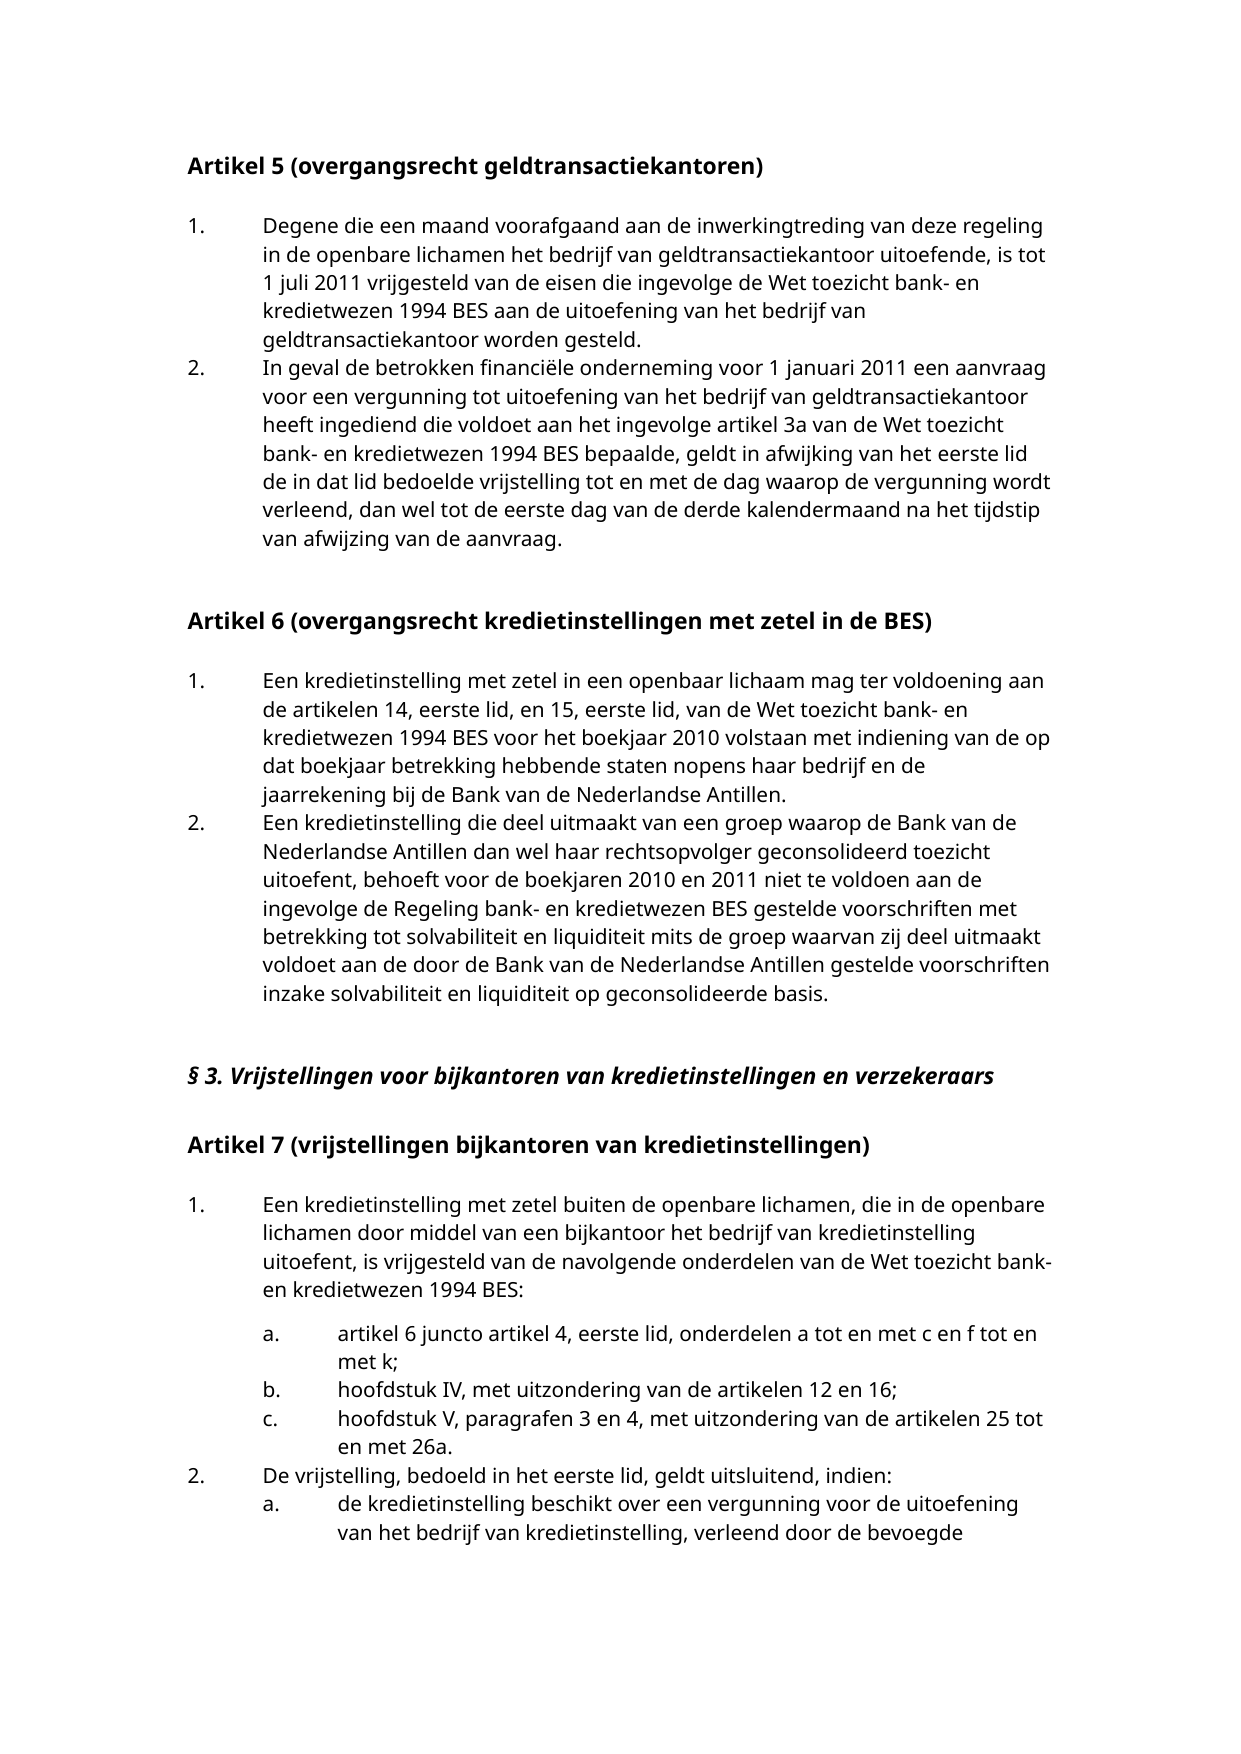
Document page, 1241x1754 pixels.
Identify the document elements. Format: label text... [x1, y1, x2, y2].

list de kredietinstelling beschikt over een vergunning voor de uitoefening van het bedrijf van kredietinstelling, verleend door de bevoegde [262, 1489, 1053, 1546]
list hoofdstuk IV, met uitzondering van de artikelen 12 en 16; [262, 1376, 1053, 1404]
list Een kredietinstelling met zetel in een openbaar lichaam mag ter voldoening aan de artikelen 14, eerste lid, en 15, eerste lid, van de Wet toezicht bank- en kredietwezen 1994 BES voor het boekjaar 2010 volstaan met indiening van de op dat boekjaar betrekking hebbende staten nopens haar bedrijf en de jaarrekening bij de Bank van de Nederlandse Antillen. [187, 666, 1053, 808]
list De vrijstelling, bedoeld in het eerste lid, geldt uitsluitend, indien: [187, 1461, 1053, 1489]
list Een kredietinstelling die deel uitmaakt van een groep waarop de Bank van de Nederlandse Antillen dan wel haar rechtsopvolger geconsolideerd toezicht uitoefent, behoeft voor de boekjaren 2010 en 2011 niet te voldoen aan de ingevolge de Regeling bank- en kredietwezen BES gestelde voorschriften met betrekking tot solvabiliteit en liquiditeit mits de groep waarvan zij deel uitmaakt voldoet aan de door de Bank van de Nederlandse Antillen gestelde voorschriften inzake solvabiliteit en liquiditeit op geconsolideerde basis. [187, 808, 1053, 1007]
subtitle Artikel 7 (vrijstellingen bijkantoren van kredietinstellingen) [187, 1129, 1053, 1160]
list Een kredietinstelling met zetel buiten de openbare lichamen, die in de openbare lichamen door middel van een bijkantoor het bedrijf van kredietinstelling uitoefent, is vrijgesteld van de navolgende onderdelen van de Wet toezicht bank- en kredietwezen 1994 BES: [187, 1190, 1053, 1304]
list artikel 6 juncto artikel 4, eerste lid, onderdelen a tot en met c en f tot en met k; [262, 1319, 1053, 1376]
subtitle Artikel 5 (overgangsrecht geldtransactiekantoren) [187, 150, 1053, 181]
subtitle Artikel 6 (overgangsrecht kredietinstellingen met zetel in de BES) [187, 605, 1053, 636]
subtitle § 3. Vrijstellingen voor bijkantoren van kredietinstellingen en verzekeraars [187, 1060, 1053, 1091]
list Degene die een maand voorafgaand aan de inwerkingtreding van deze regeling in de openbare lichamen het bedrijf van geldtransactiekantoor uitoefende, is tot 1 juli 2011 vrijgesteld van de eisen die ingevolge de Wet toezicht bank- en kredietwezen 1994 BES aan de uitoefening van het bedrijf van geldtransactiekantoor worden gesteld. [187, 211, 1053, 353]
list In geval de betrokken financiële onderneming voor 1 januari 2011 een aanvraag voor een vergunning tot uitoefening van het bedrijf van geldtransactiekantoor heeft ingediend die voldoet aan het ingevolge artikel 3a van de Wet toezicht bank- en kredietwezen 1994 BES bepaalde, geldt in afwijking van het eerste lid de in dat lid bedoelde vrijstelling tot en met de dag waarop de vergunning wordt verleend, dan wel tot de eerste dag van de derde kalendermaand na het tijdstip van afwijzing van de aanvraag. [187, 353, 1053, 552]
list hoofdstuk V, paragrafen 3 en 4, met uitzondering van de artikelen 25 tot en met 26a. [262, 1404, 1053, 1461]
